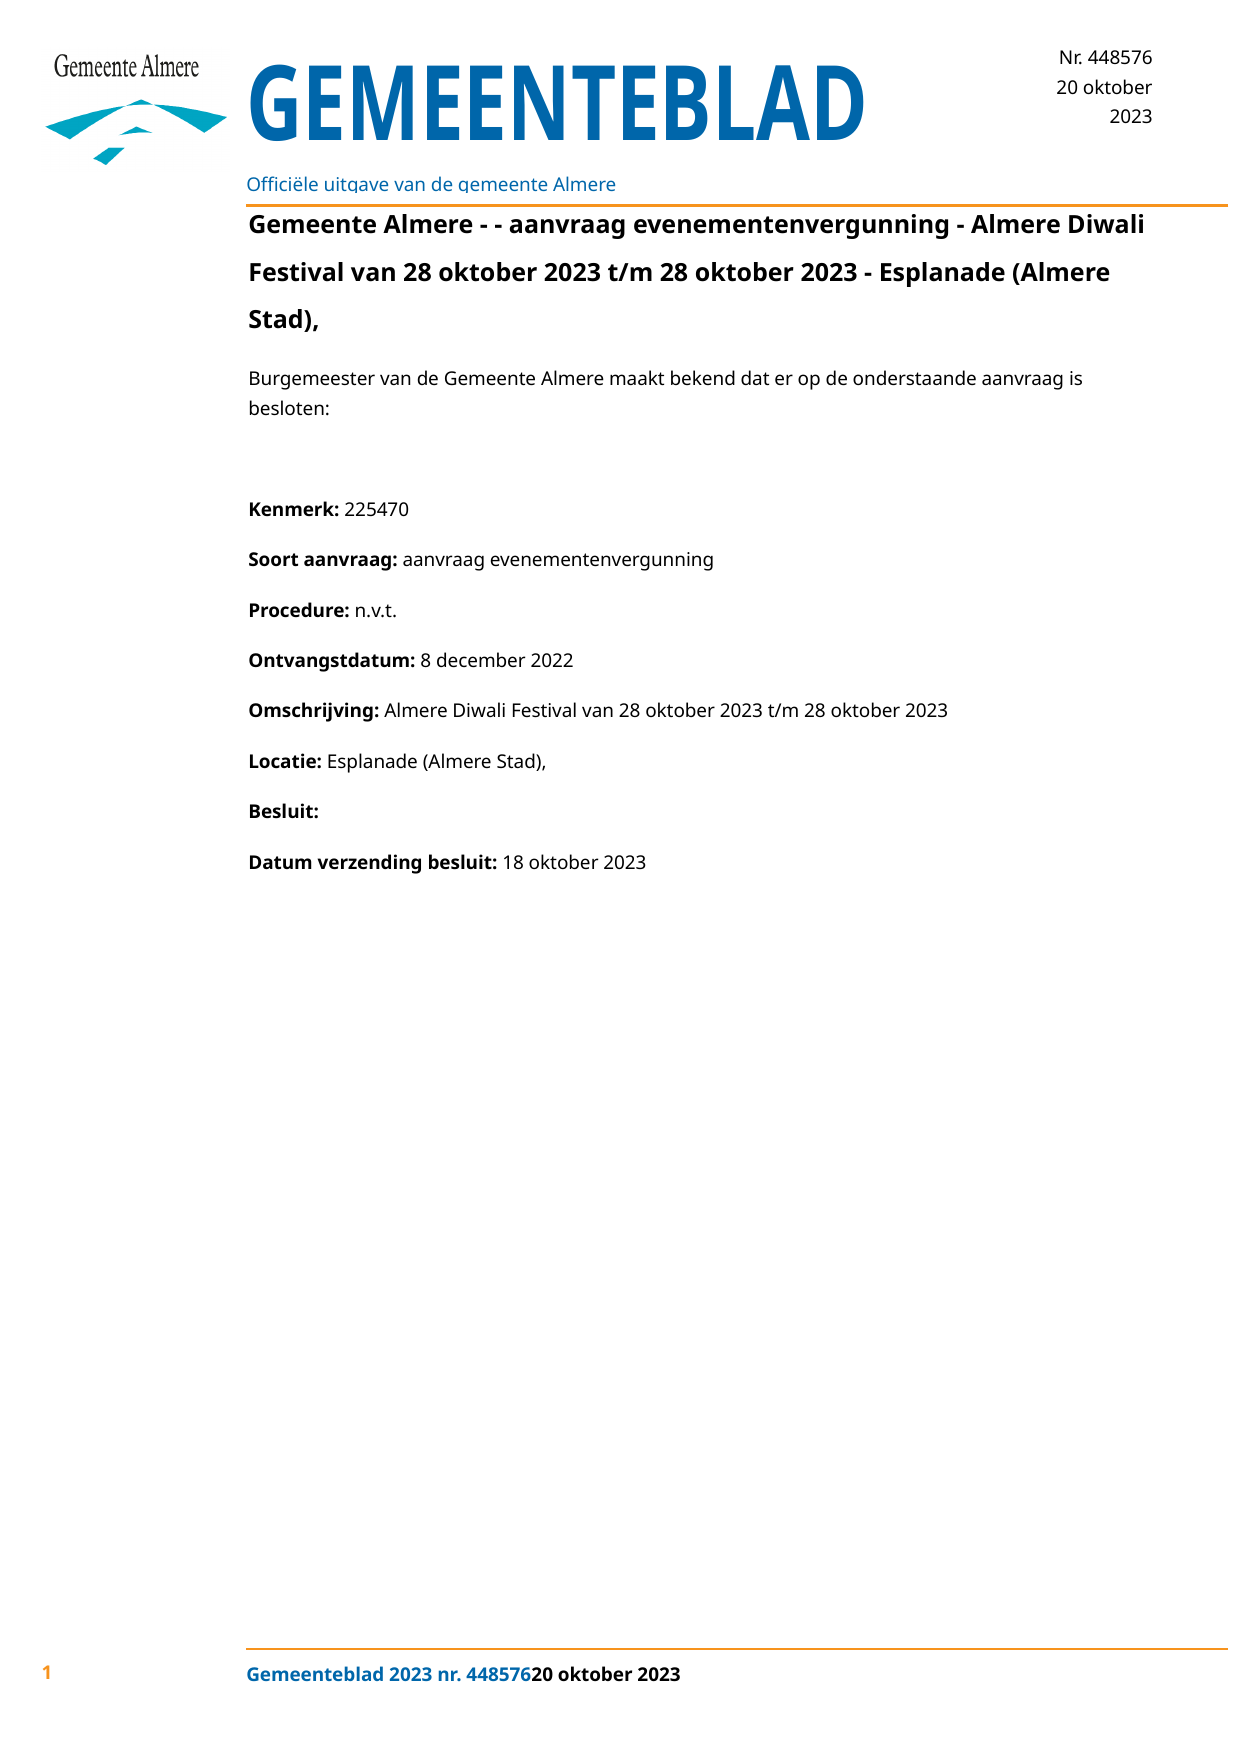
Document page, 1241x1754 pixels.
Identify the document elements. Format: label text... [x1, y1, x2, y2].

text Ontvangstdatum: 8 december 2022 [248, 647, 1152, 673]
picture [41, 47, 231, 172]
text Besluit: [248, 798, 1152, 824]
text Omschrijving: Almere Diwali Festival van 28 oktober 2023 t/m 28 oktober 2023 [248, 698, 1152, 723]
text Burgemeester van de Gemeente Almere maakt bekend dat er op de onderstaande aanvraag is besloten: [248, 366, 1152, 421]
text Locatie: Esplanade (Almere Stad), [248, 748, 1152, 774]
text Datum verzending besluit: 18 oktober 2023 [248, 849, 1152, 874]
text Gemeente Almere - - aanvraag evenementenvergunning - Almere Diwali Festival van 28 oktober 2023 t/m 28 oktober 2023 - Esplanade (Almere Stad), [248, 207, 1152, 336]
text Soort aanvraag: aanvraag evenementenvergunning [248, 546, 1152, 572]
text Kenmerk: 225470 [248, 496, 1152, 522]
text Procedure: n.v.t. [248, 597, 1152, 622]
